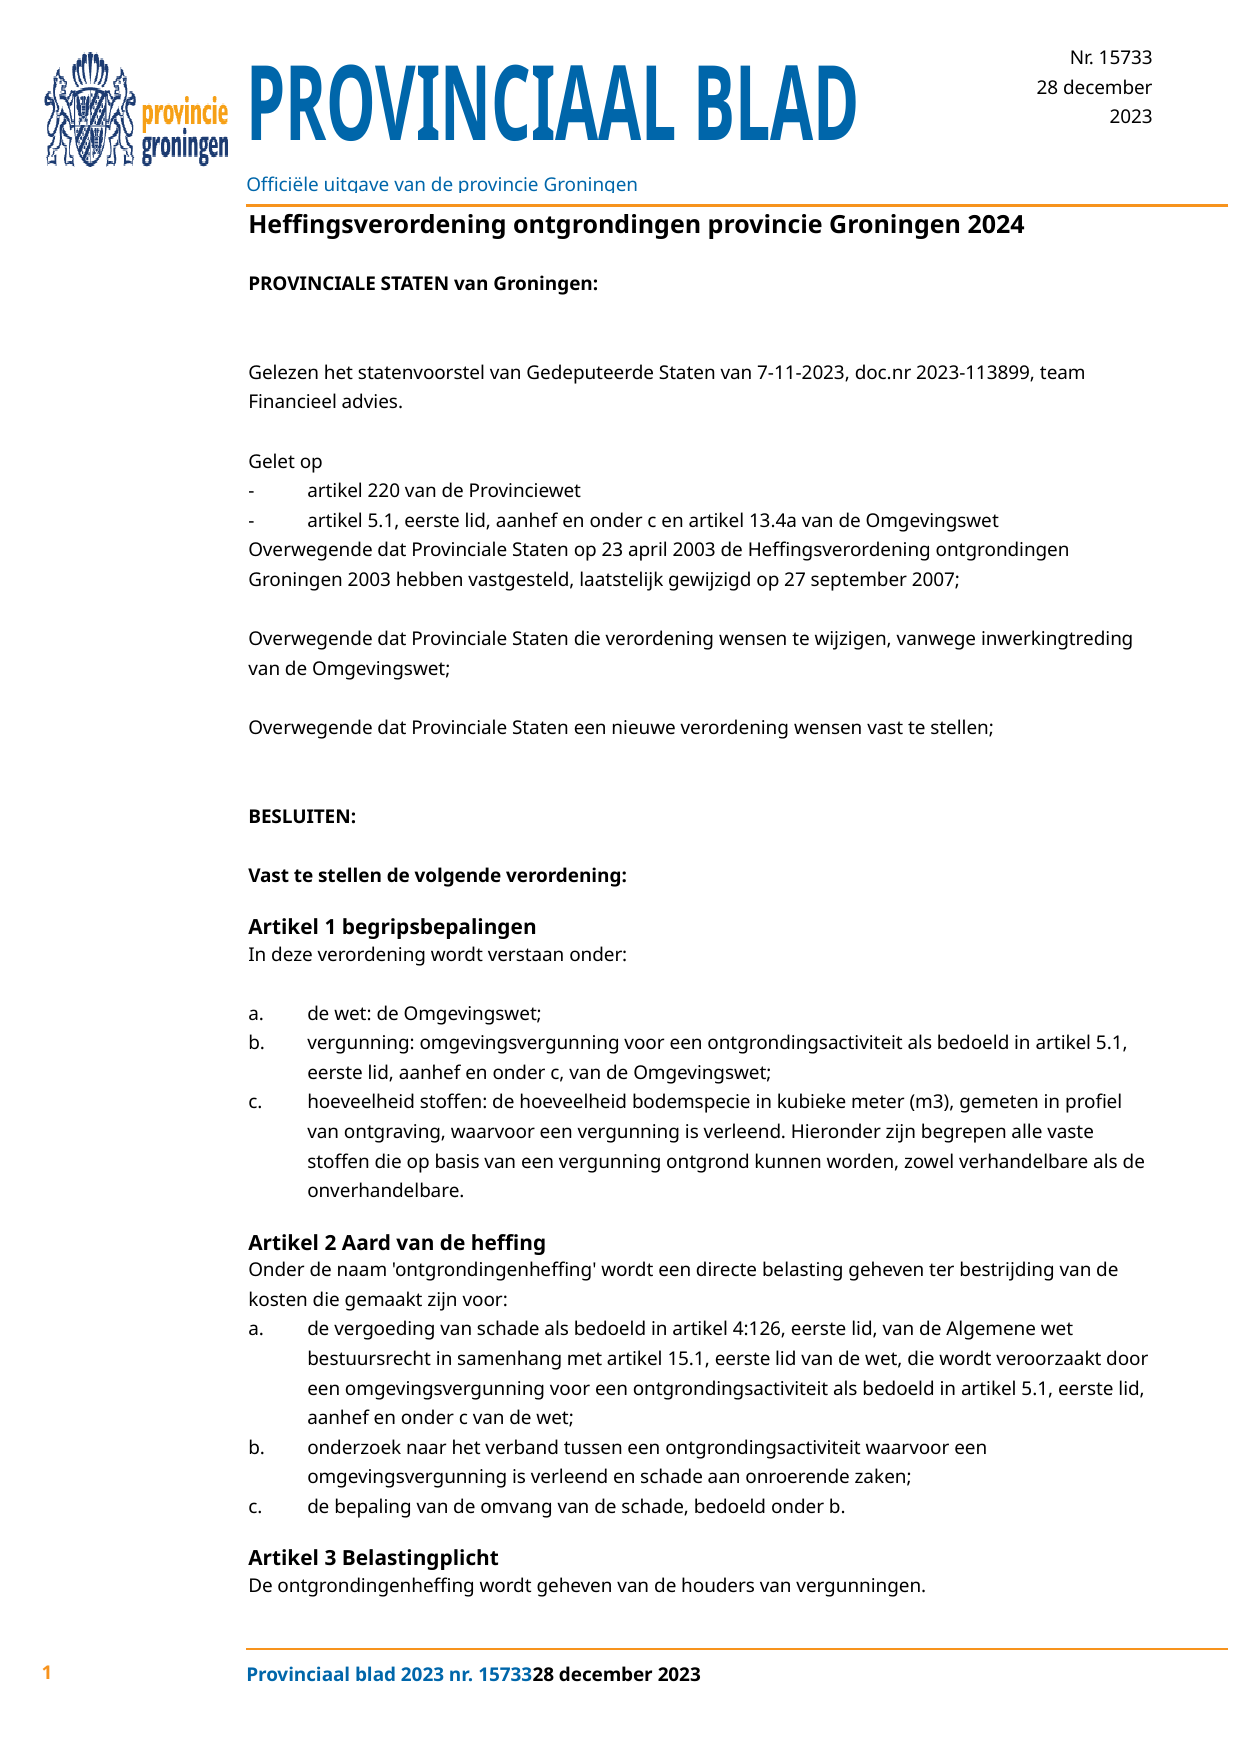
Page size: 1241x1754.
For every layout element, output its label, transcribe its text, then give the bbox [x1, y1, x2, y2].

list artikel 5.1, eerste lid, aanhef en onder c en artikel 13.4a van de Omgevingswet [248, 507, 1152, 533]
list de vergoeding van schade als bedoeld in artikel 4:126, eerste lid, van de Algemene wet bestuursrecht in samenhang met artikel 15.1, eerste lid van de wet, die wordt veroorzaakt door een omgevingsvergunning voor een ontgrondingsactiviteit als bedoeld in artikel 5.1, eerste lid, aanhef en onder c van de wet; [248, 1316, 1152, 1430]
text Onder de naam 'ontgrondingenheffing' wordt een directe belasting geheven ter bestrijding van de kosten die gemaakt zijn voor: [248, 1256, 1152, 1312]
list de bepaling van de omvang van de schade, bedoeld onder b. [248, 1493, 1152, 1519]
picture [41, 47, 231, 172]
text Gelet op [248, 448, 1152, 473]
text Vast te stellen de volgende verordening: [248, 862, 1152, 888]
text Artikel 2 Aard van de heffing [248, 1228, 1152, 1256]
text Heffingsverordening ontgrondingen provincie Groningen 2024 [248, 207, 1152, 241]
text BESLUITEN: [248, 803, 1152, 828]
list onderzoek naar het verband tussen een ontgrondingsactiviteit waarvoor een omgevingsvergunning is verleend en schade aan onroerende zaken; [248, 1434, 1152, 1489]
text Overwegende dat Provinciale Staten een nieuwe verordening wensen vast te stellen; [248, 714, 1152, 740]
text Overwegende dat Provinciale Staten die verordening wensen te wijzigen, vanwege inwerkingtreding van de Omgevingswet; [248, 625, 1152, 681]
text Gelezen het statenvoorstel van Gedeputeerde Staten van 7-11-2023, doc.nr 2023-113899, team Financieel advies. [248, 359, 1152, 414]
text PROVINCIALE STATEN van Groningen: [248, 270, 1152, 296]
list hoeveelheid stoffen: de hoeveelheid bodemspecie in kubieke meter (m3), gemeten in profiel van ontgraving, waarvoor een vergunning is verleend. Hieronder zijn begrepen alle vaste stoffen die op basis van een vergunning ontgrond kunnen worden, zowel verhandelbare als de onverhandelbare. [248, 1089, 1152, 1203]
list artikel 220 van de Provinciewet [248, 477, 1152, 503]
list de wet: de Omgevingswet; [248, 1000, 1152, 1026]
text Artikel 3 Belastingplicht [248, 1543, 1152, 1572]
text De ontgrondingenheffing wordt geheven van de houders van vergunningen. [248, 1572, 1152, 1598]
text Artikel 1 begripsbepalingen [248, 912, 1152, 941]
text Overwegende dat Provinciale Staten op 23 april 2003 de Heffingsverordening ontgrondingen Groningen 2003 hebben vastgesteld, laatstelijk gewijzigd op 27 september 2007; [248, 537, 1152, 592]
list vergunning: omgevingsvergunning voor een ontgrondingsactiviteit als bedoeld in artikel 5.1, eerste lid, aanhef en onder c, van de Omgevingswet; [248, 1029, 1152, 1085]
text In deze verordening wordt verstaan onder: [248, 941, 1152, 967]
